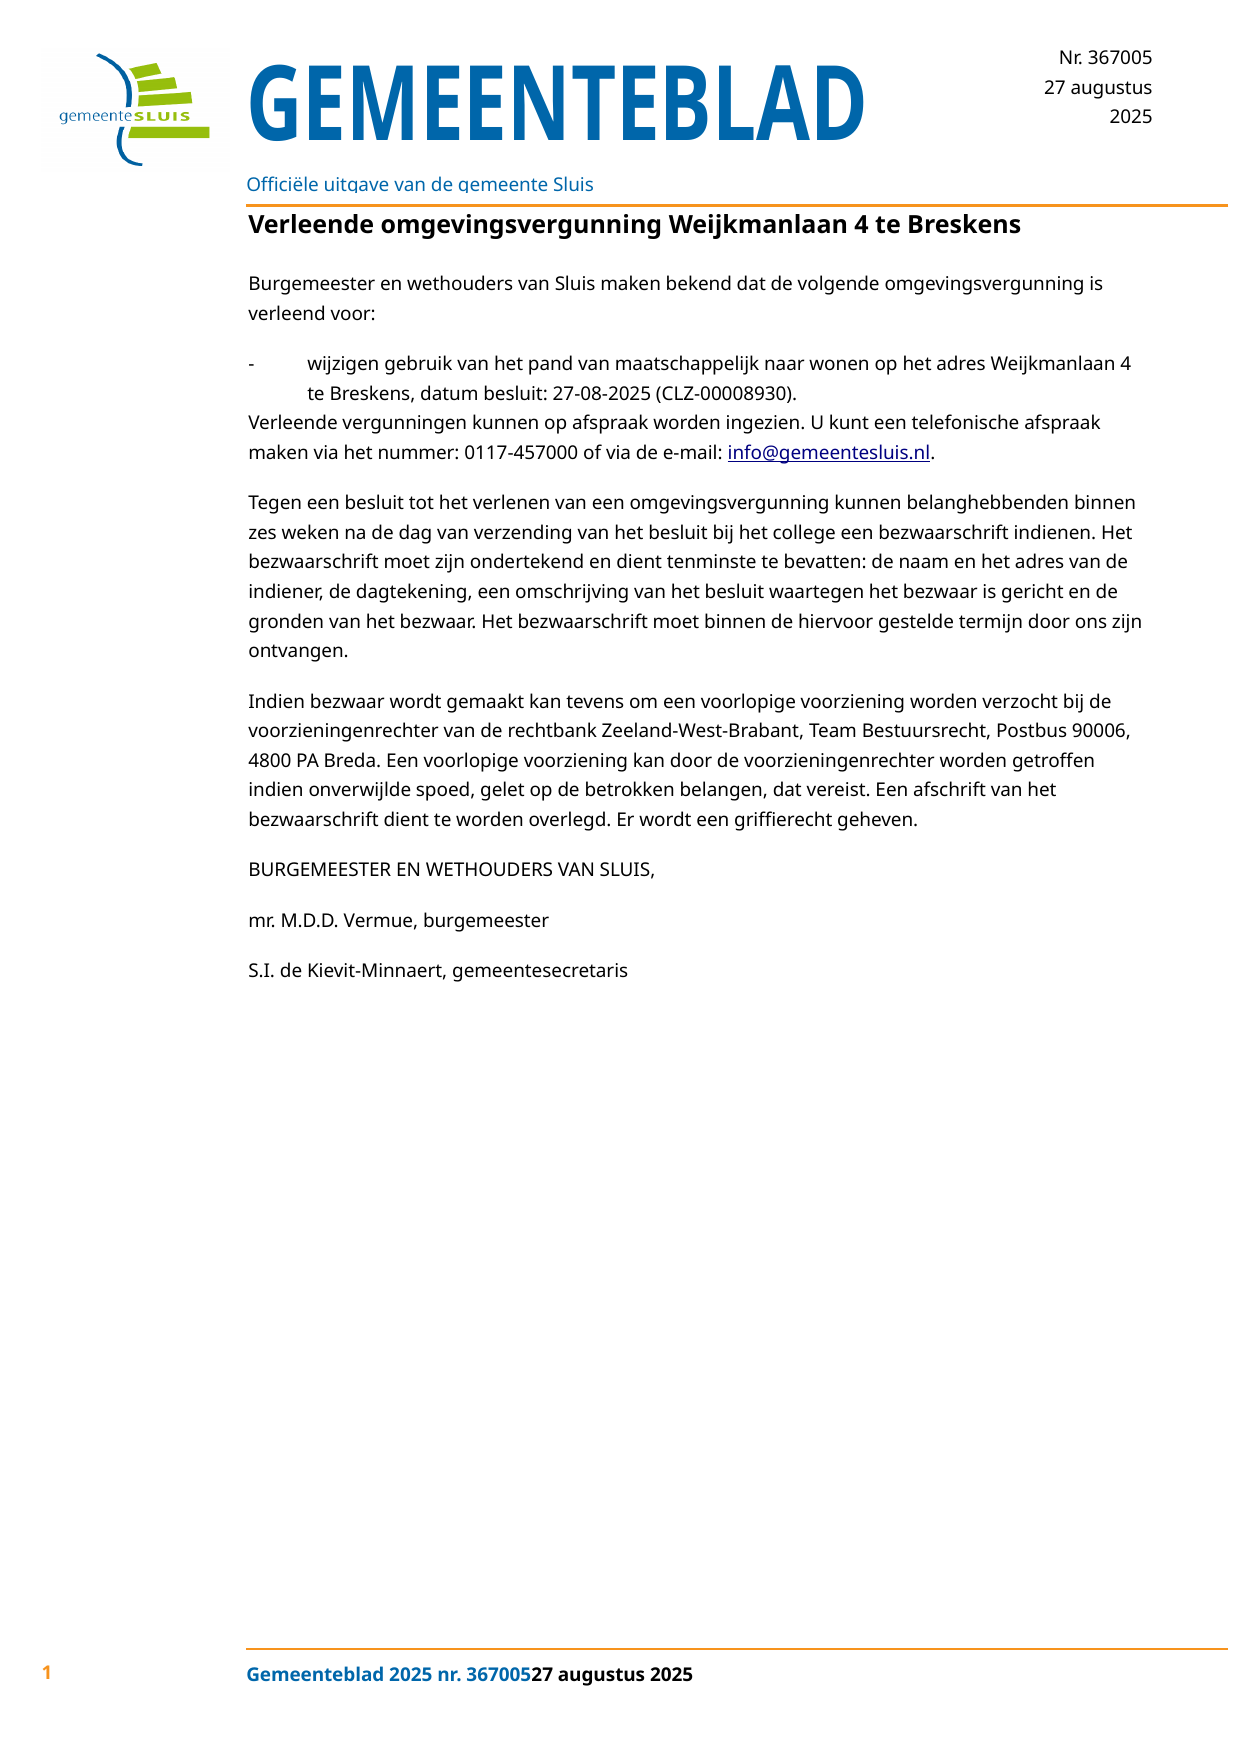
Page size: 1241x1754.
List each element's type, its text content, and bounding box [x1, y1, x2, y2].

text mr. M.D.D. Vermue, burgemeester [248, 907, 1152, 933]
text BURGEMEESTER EN WETHOUDERS VAN SLUIS, [248, 857, 1152, 882]
text Tegen een besluit tot het verlenen van een omgevingsvergunning kunnen belanghebbenden binnen zes weken na de dag van verzending van het besluit bij het college een bezwaarschrift indienen. Het bezwaarschrift moet zijn ondertekend en dient tenminste te bevatten: de naam en het adres van de indiener, de dagtekening, een omschrijving van het besluit waartegen het bezwaar is gericht en de gronden van het bezwaar. Het bezwaarschrift moet binnen de hiervoor gestelde termijn door ons zijn ontvangen. [248, 489, 1152, 663]
text Verleende vergunningen kunnen op afspraak worden ingezien. U kunt een telefonische afspraak maken via het nummer: 0117-457000 of via de e-mail: info@gemeentesluis.nl. [248, 409, 1152, 465]
text S.I. de Kievit-Minnaert, gemeentesecretaris [248, 957, 1152, 983]
picture [41, 47, 231, 172]
list wijzigen gebruik van het pand van maatschappelijk naar wonen op het adres Weijkmanlaan 4 te Breskens, datum besluit: 27-08-2025 (CLZ-00008930). [248, 350, 1152, 406]
text Verleende omgevingsvergunning Weijkmanlaan 4 te Breskens [248, 207, 1152, 241]
text Burgemeester en wethouders van Sluis maken bekend dat de volgende omgevingsvergunning is verleend voor: [248, 270, 1152, 326]
text Indien bezwaar wordt gemaakt kan tevens om een voorlopige voorziening worden verzocht bij de voorzieningenrechter van de rechtbank Zeeland-West-Brabant, Team Bestuursrecht, Postbus 90006, 4800 PA Breda. Een voorlopige voorziening kan door de voorzieningenrechter worden getroffen indien onverwijlde spoed, gelet op de betrokken belangen, dat vereist. Een afschrift van het bezwaarschrift dient te worden overlegd. Er wordt een griffierecht geheven. [248, 688, 1152, 832]
